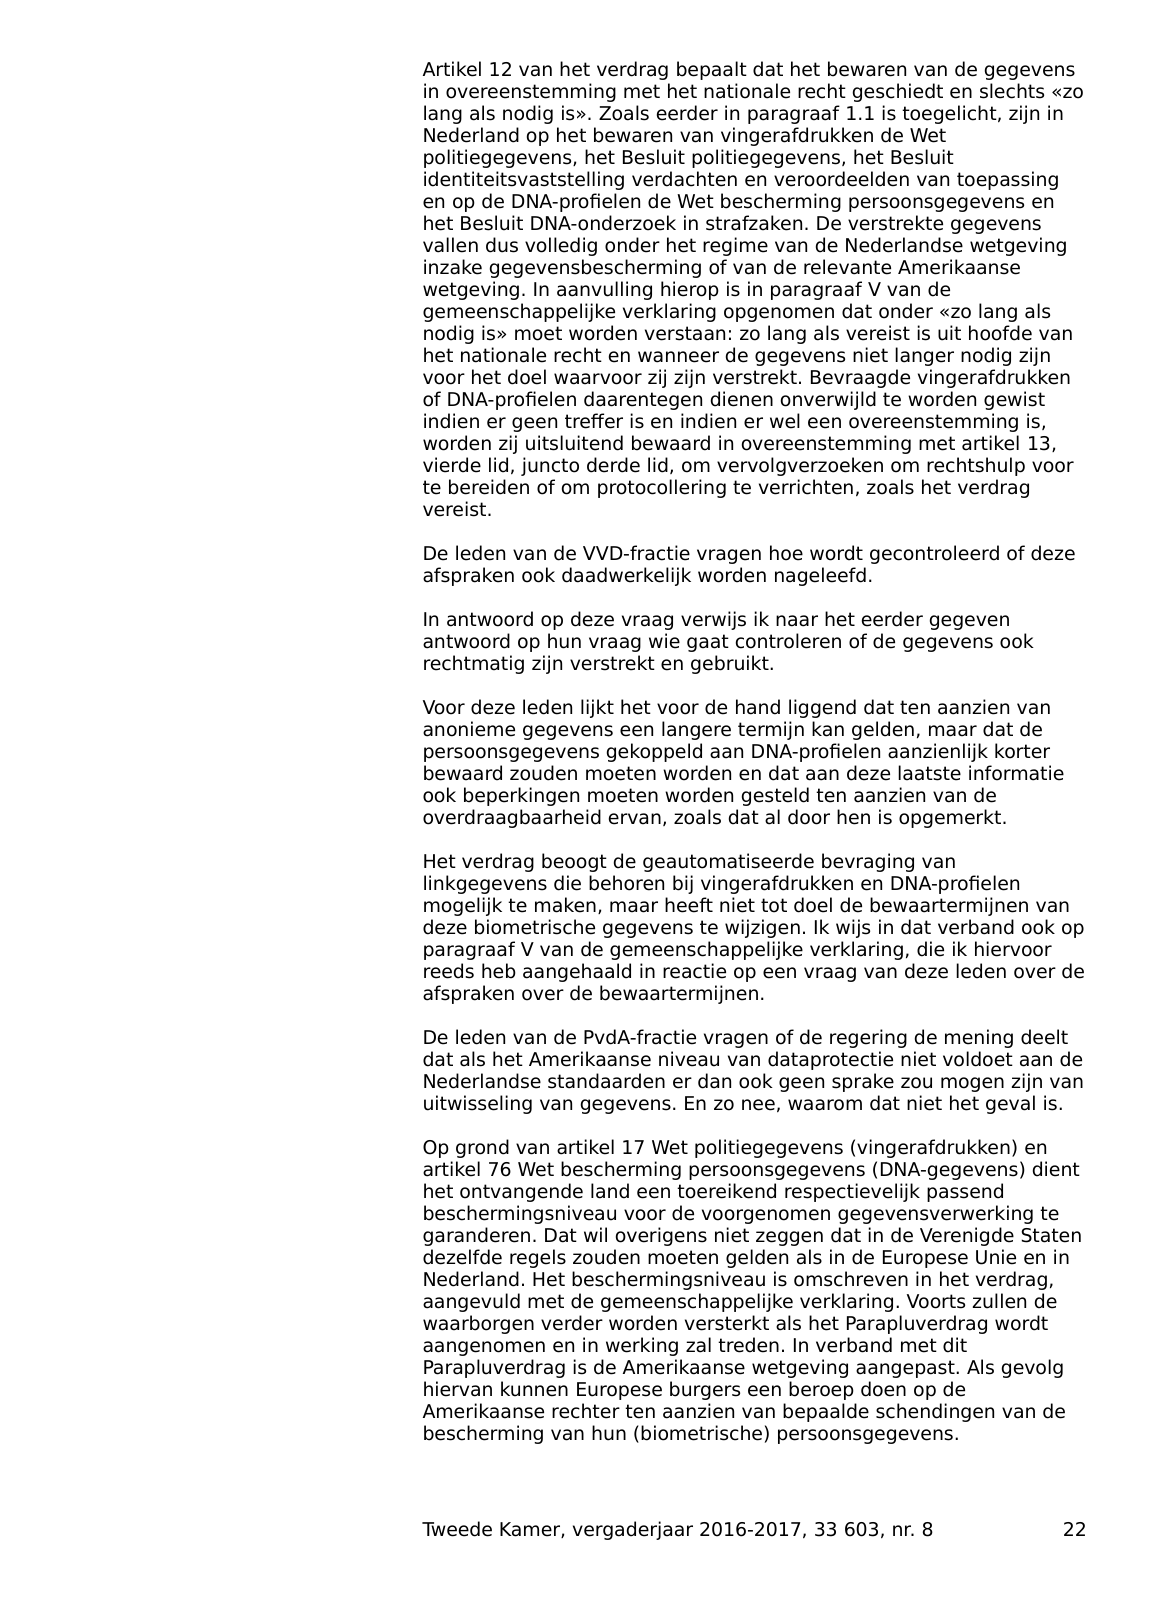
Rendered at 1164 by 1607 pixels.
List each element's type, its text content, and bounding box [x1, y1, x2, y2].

text Op grond van artikel 17 Wet politiegegevens (vingerafdrukken) en artikel 76 Wet bescherming persoonsgegevens (DNA-gegevens) dient het ontvangende land een toereikend respectievelijk passend beschermingsniveau voor de voorgenomen gegevensverwerking te garanderen. Dat wil overigens niet zeggen dat in de Verenigde Staten dezelfde regels zouden moeten gelden als in de Europese Unie en in Nederland. Het beschermingsniveau is omschreven in het verdrag, aangevuld met de gemeenschappelijke verklaring. Voorts zullen de waarborgen verder worden versterkt als het Parapluverdrag wordt aangenomen en in werking zal treden. In verband met dit Parapluverdrag is de Amerikaanse wetgeving aangepast. Als gevolg hiervan kunnen Europese burgers een beroep doen op de Amerikaanse rechter ten aanzien van bepaalde schendingen van de bescherming van hun (biometrische) persoonsgegevens. [422, 1137, 1087, 1445]
text De leden van de VVD-fractie vragen hoe wordt gecontroleerd of deze afspraken ook daadwerkelijk worden nageleefd. [422, 543, 1087, 587]
text Voor deze leden lijkt het voor de hand liggend dat ten aanzien van anonieme gegevens een langere termijn kan gelden, maar dat de persoonsgegevens gekoppeld aan DNA-profielen aanzienlijk korter bewaard zouden moeten worden en dat aan deze laatste informatie ook beperkingen moeten worden gesteld ten aanzien van de overdraagbaarheid ervan, zoals dat al door hen is opgemerkt. [422, 697, 1087, 829]
text In antwoord op deze vraag verwijs ik naar het eerder gegeven antwoord op hun vraag wie gaat controleren of de gegevens ook rechtmatig zijn verstrekt en gebruikt. [422, 609, 1087, 675]
text De leden van de PvdA-fractie vragen of de regering de mening deelt dat als het Amerikaanse niveau van dataprotectie niet voldoet aan de Nederlandse standaarden er dan ook geen sprake zou mogen zijn van uitwisseling van gegevens. En zo nee, waarom dat niet het geval is. [422, 1027, 1087, 1115]
text Het verdrag beoogt de geautomatiseerde bevraging van linkgegevens die behoren bij vingerafdrukken en DNA-profielen mogelijk te maken, maar heeft niet tot doel de bewaartermijnen van deze biometrische gegevens te wijzigen. Ik wijs in dat verband ook op paragraaf V van de gemeenschappelijke verklaring, die ik hiervoor reeds heb aangehaald in reactie op een vraag van deze leden over de afspraken over de bewaartermijnen. [422, 851, 1087, 1005]
text Artikel 12 van het verdrag bepaalt dat het bewaren van de gegevens in overeenstemming met het nationale recht geschiedt en slechts «zo lang als nodig is». Zoals eerder in paragraaf 1.1 is toegelicht, zijn in Nederland op het bewaren van vingerafdrukken de Wet politiegegevens, het Besluit politiegegevens, het Besluit identiteitsvaststelling verdachten en veroordeelden van toepassing en op de DNA-profielen de Wet bescherming persoonsgegevens en het Besluit DNA-onderzoek in strafzaken. De verstrekte gegevens vallen dus volledig onder het regime van de Nederlandse wetgeving inzake gegevensbescherming of van de relevante Amerikaanse wetgeving. In aanvulling hierop is in paragraaf V van de gemeenschappelijke verklaring opgenomen dat onder «zo lang als nodig is» moet worden verstaan: zo lang als vereist is uit hoofde van het nationale recht en wanneer de gegevens niet langer nodig zijn voor het doel waarvoor zij zijn verstrekt. Bevraagde vingerafdrukken of DNA-profielen daarentegen dienen onverwijld te worden gewist indien er geen treffer is en indien er wel een overeenstemming is, worden zij uitsluitend bewaard in overeenstemming met artikel 13, vierde lid, juncto derde lid, om vervolgverzoeken om rechtshulp voor te bereiden of om protocollering te verrichten, zoals het verdrag vereist. [422, 59, 1087, 521]
